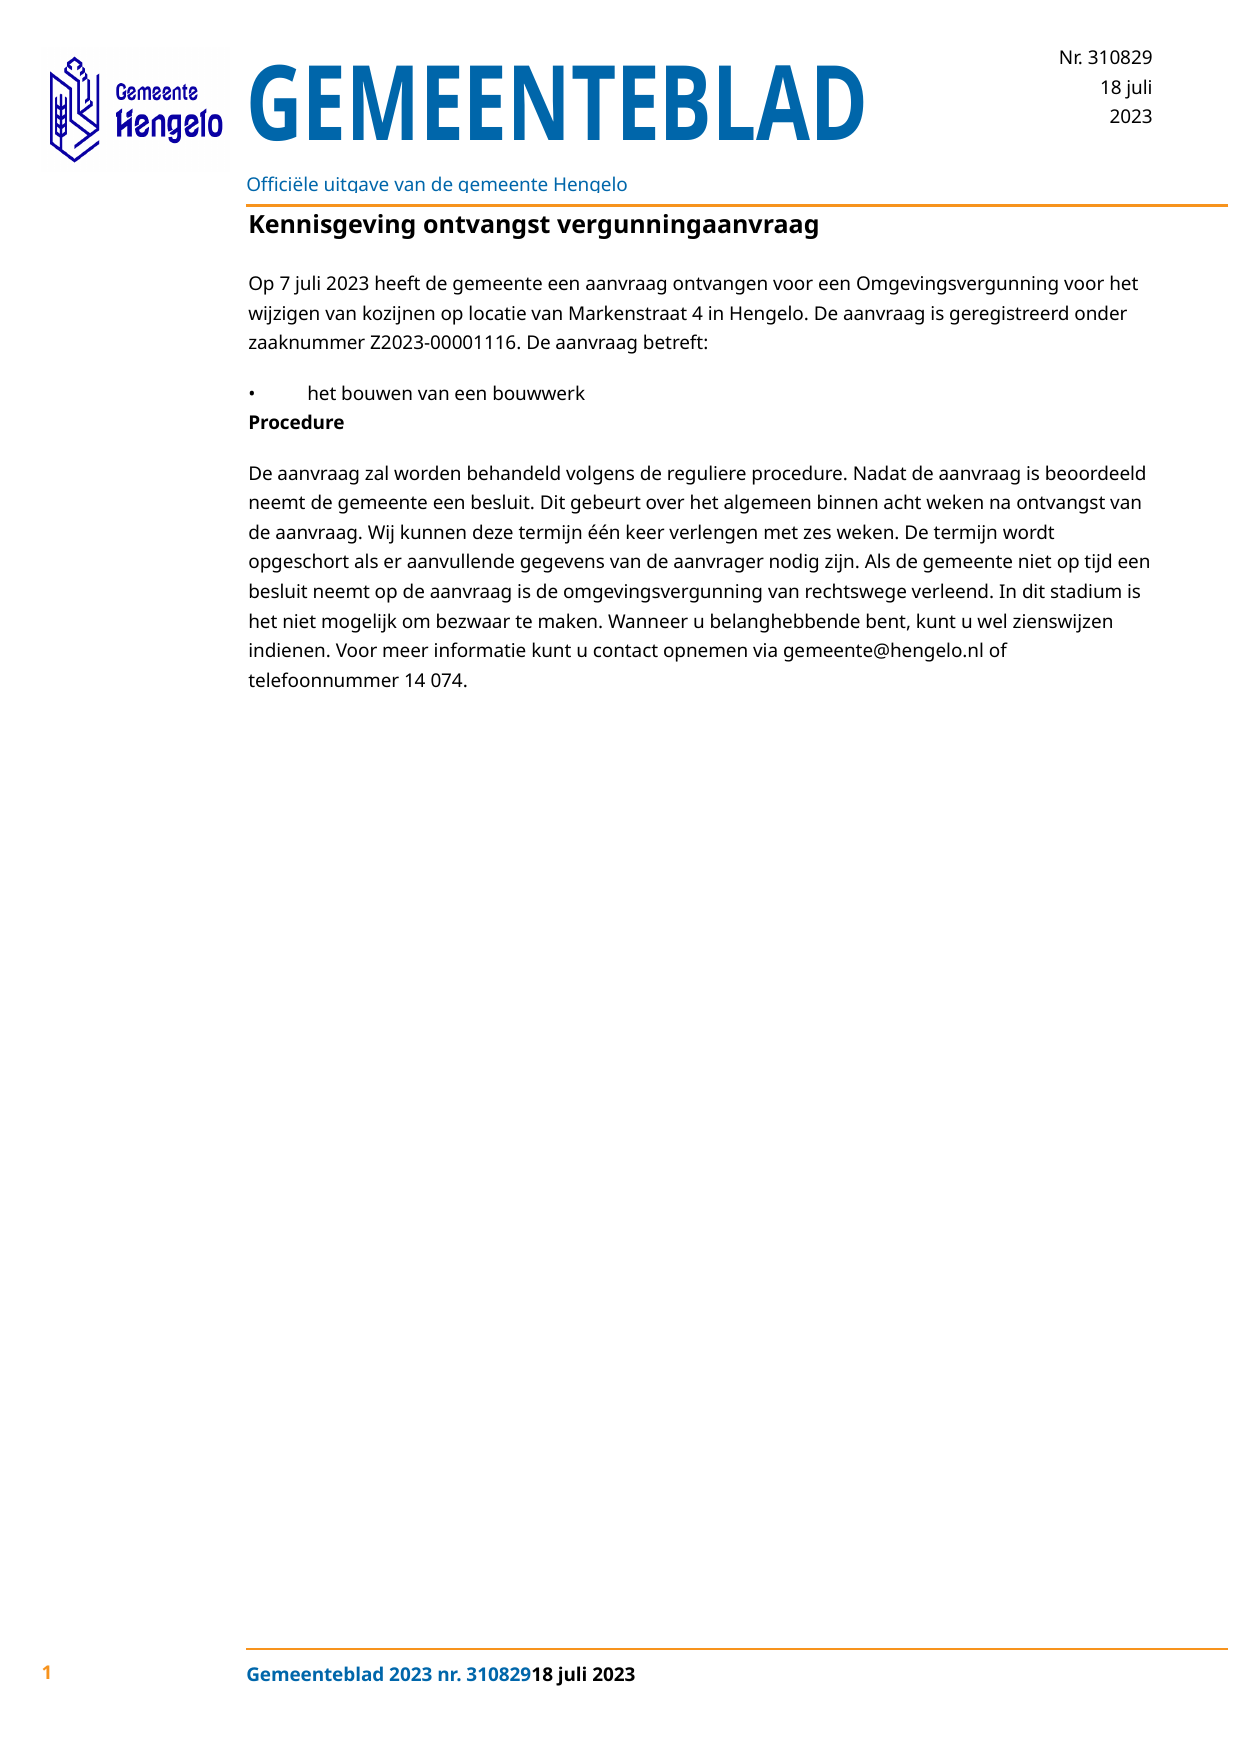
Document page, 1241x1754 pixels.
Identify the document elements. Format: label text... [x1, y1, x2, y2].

text Kennisgeving ontvangst vergunningaanvraag [248, 207, 1152, 241]
text Op 7 juli 2023 heeft de gemeente een aanvraag ontvangen voor een Omgevingsvergunning voor het wijzigen van kozijnen op locatie van Markenstraat 4 in Hengelo. De aanvraag is geregistreerd onder zaaknummer Z2023-00001116. De aanvraag betreft: [248, 270, 1152, 355]
list het bouwen van een bouwwerk [248, 380, 1152, 406]
text De aanvraag zal worden behandeld volgens de reguliere procedure. Nadat de aanvraag is beoordeeld neemt de gemeente een besluit. Dit gebeurt over het algemeen binnen acht weken na ontvangst van de aanvraag. Wij kunnen deze termijn één keer verlengen met zes weken. De termijn wordt opgeschort als er aanvullende gegevens van de aanvrager nodig zijn. Als de gemeente niet op tijd een besluit neemt op de aanvraag is de omgevingsvergunning van rechtswege verleend. In dit stadium is het niet mogelijk om bezwaar te maken. Wanneer u belanghebbende bent, kunt u wel zienswijzen indienen. Voor meer informatie kunt u contact opnemen via gemeente@hengelo.nl of telefoonnummer 14 074. [248, 460, 1152, 693]
picture [41, 47, 231, 172]
text Procedure [248, 409, 1152, 435]
